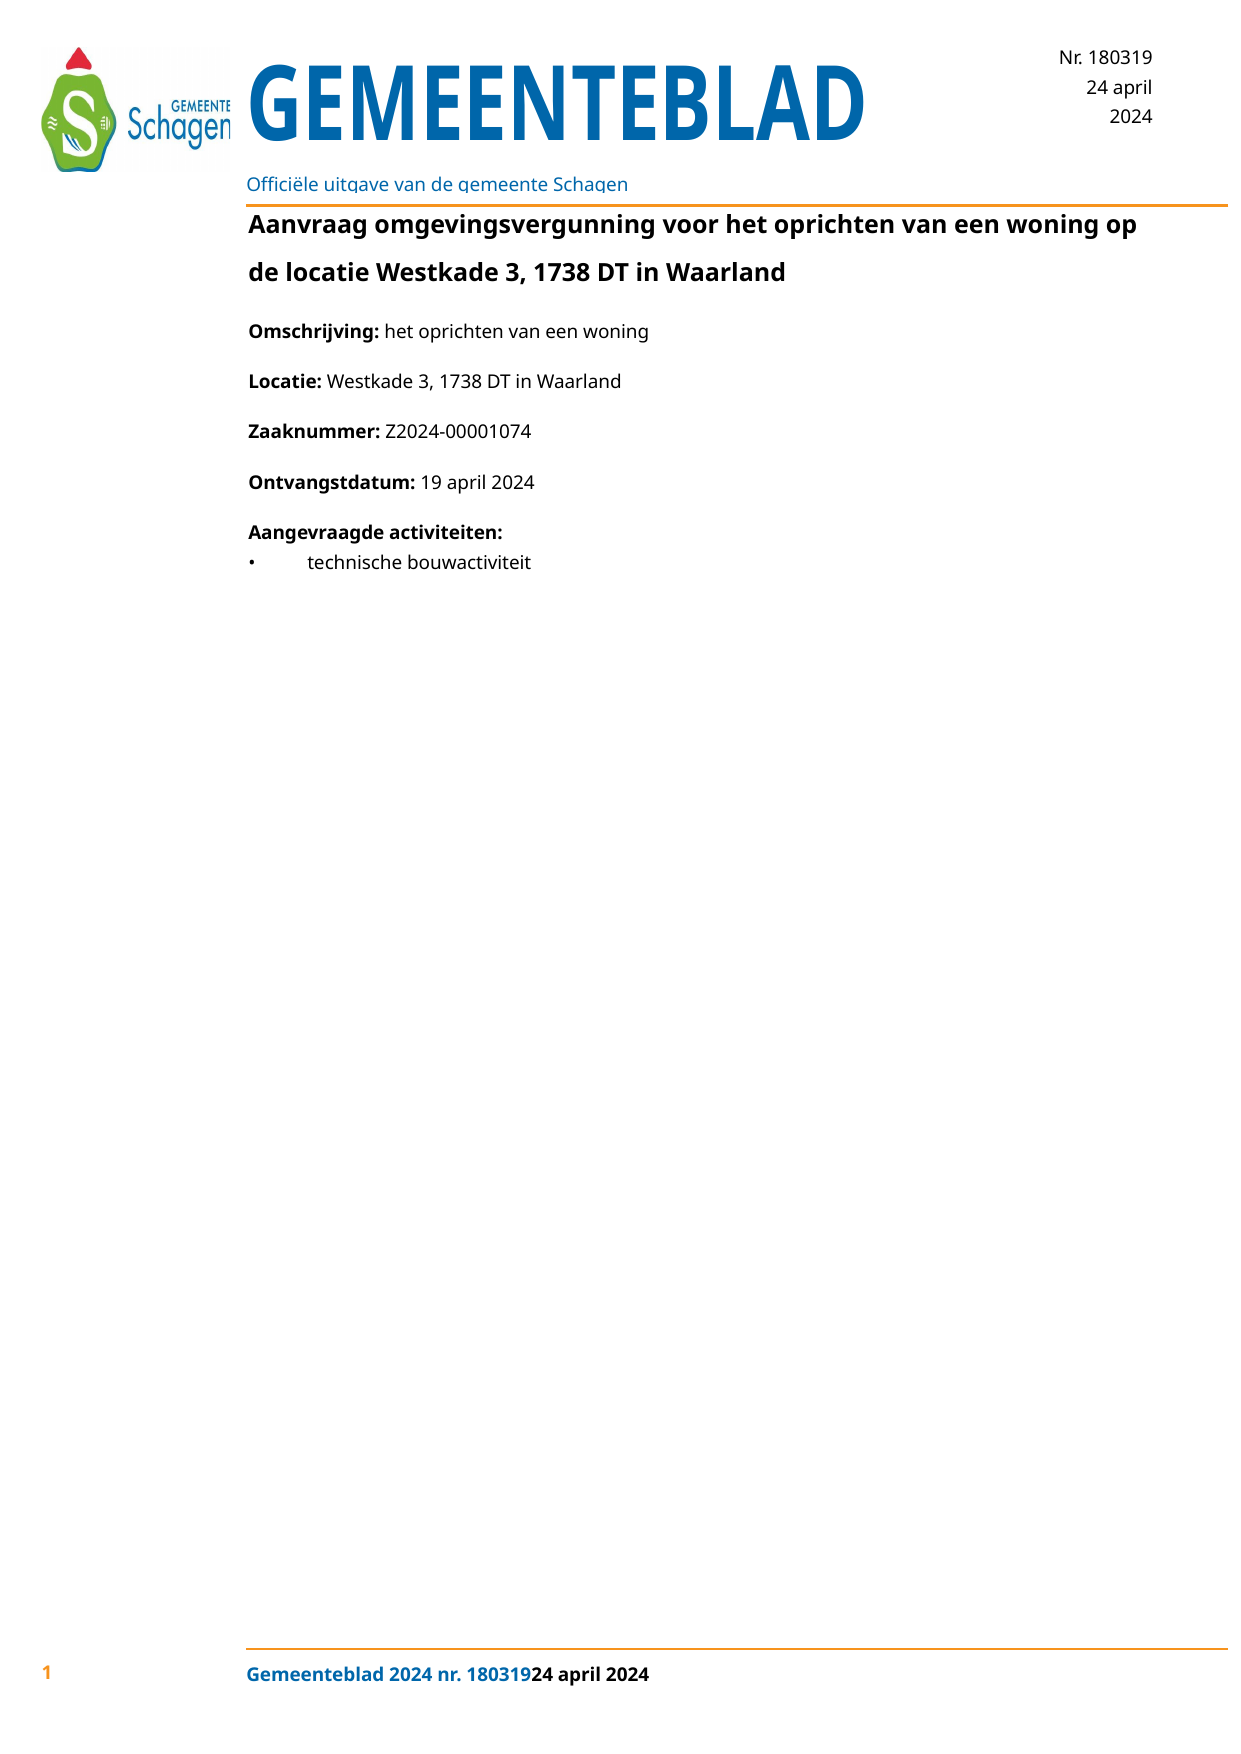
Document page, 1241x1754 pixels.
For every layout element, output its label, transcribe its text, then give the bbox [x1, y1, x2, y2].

text Zaaknummer: Z2024-00001074 [248, 419, 1152, 444]
text Aangevraagde activiteiten: [248, 519, 1152, 545]
picture [41, 47, 231, 172]
text Ontvangstdatum: 19 april 2024 [248, 469, 1152, 495]
text Aanvraag omgevingsvergunning voor het oprichten van een woning op de locatie Westkade 3, 1738 DT in Waarland [248, 207, 1152, 288]
list technische bouwactiviteit [248, 549, 1152, 575]
text Omschrijving: het oprichten van een woning [248, 318, 1152, 344]
text Locatie: Westkade 3, 1738 DT in Waarland [248, 368, 1152, 394]
